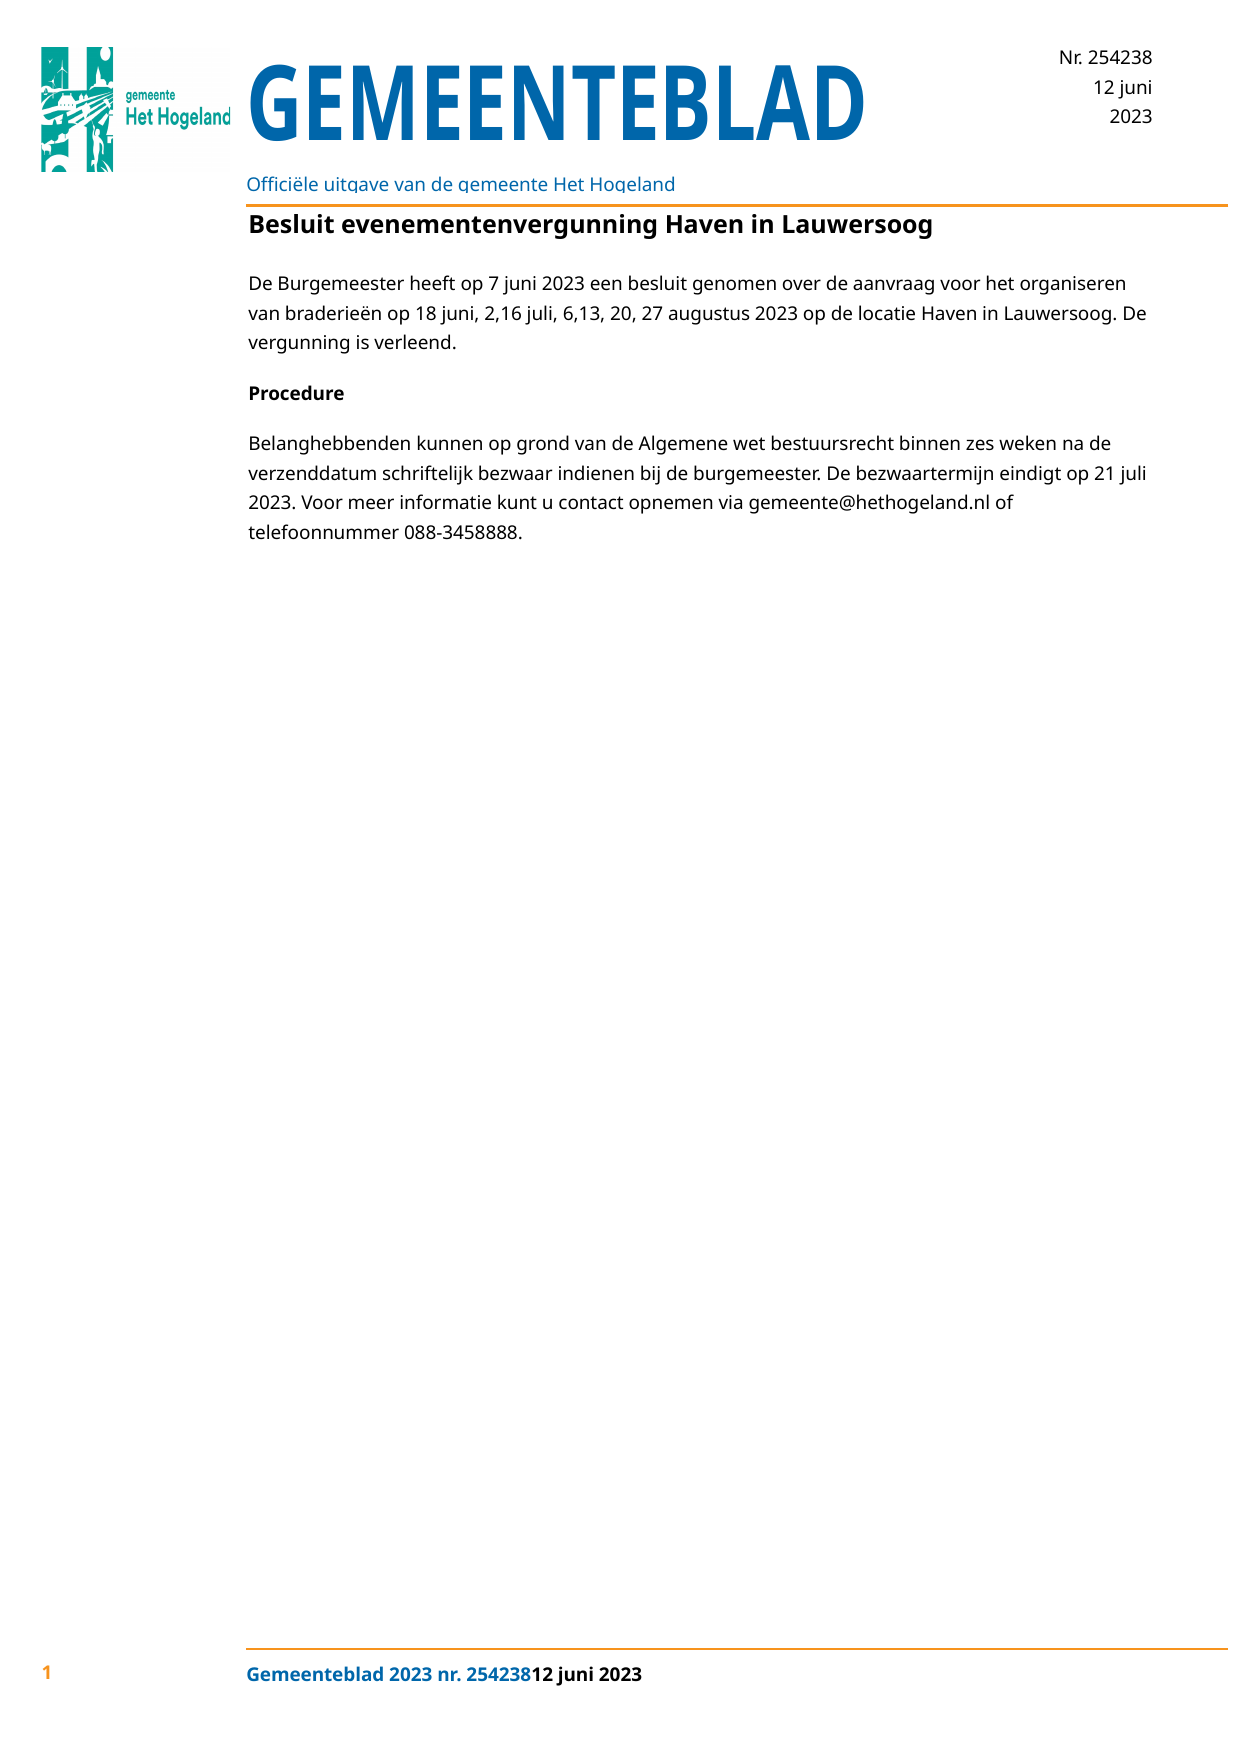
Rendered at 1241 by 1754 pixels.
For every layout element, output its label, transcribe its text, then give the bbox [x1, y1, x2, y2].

text Belanghebbenden kunnen op grond van de Algemene wet bestuursrecht binnen zes weken na de verzenddatum schriftelijk bezwaar indienen bij de burgemeester. De bezwaartermijn eindigt op 21 juli 2023. Voor meer informatie kunt u contact opnemen via gemeente@hethogeland.nl of telefoonnummer 088-3458888. [248, 430, 1152, 545]
picture [41, 47, 231, 172]
text Procedure [248, 380, 1152, 406]
text De Burgemeester heeft op 7 juni 2023 een besluit genomen over de aanvraag voor het organiseren van braderieën op 18 juni, 2,16 juli, 6,13, 20, 27 augustus 2023 op de locatie Haven in Lauwersoog. De vergunning is verleend. [248, 270, 1152, 355]
text Besluit evenementenvergunning Haven in Lauwersoog [248, 207, 1152, 241]
